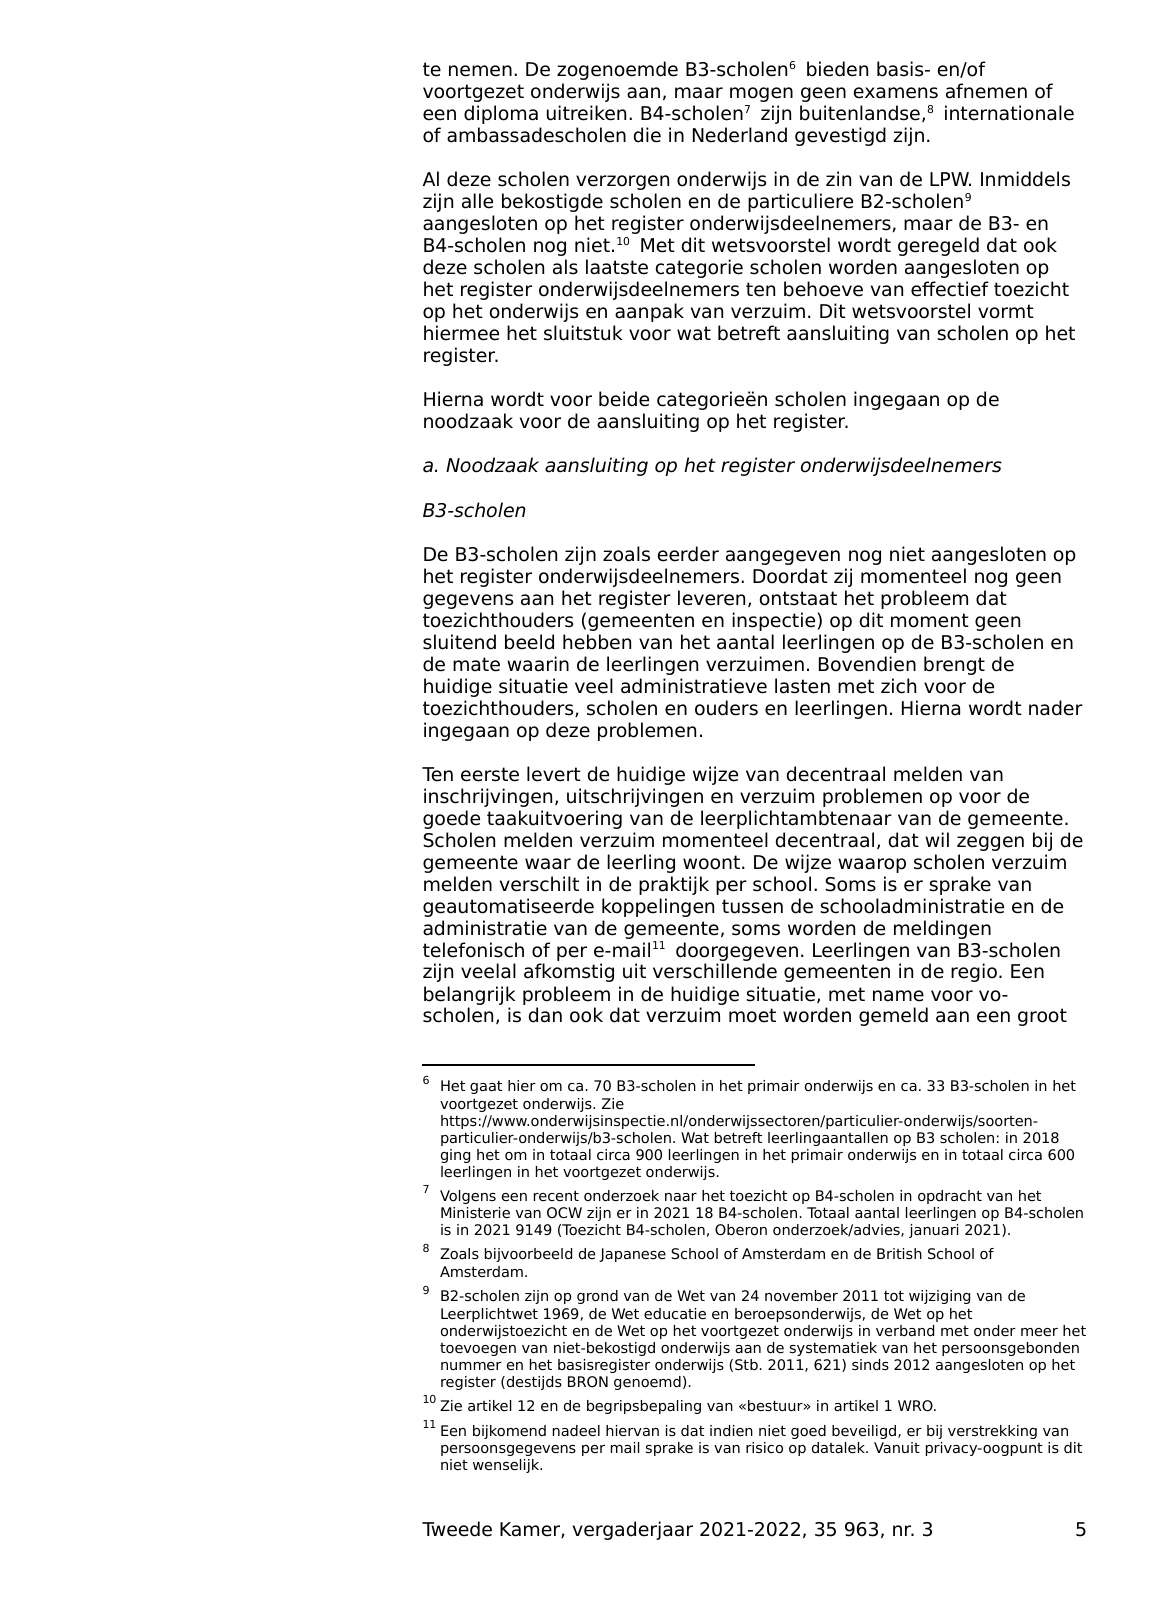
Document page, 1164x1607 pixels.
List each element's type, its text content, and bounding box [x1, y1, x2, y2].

text Hierna wordt voor beide categorieën scholen ingegaan op de noodzaak voor de aansluiting op het register. [422, 389, 1087, 433]
text te nemen. De zogenoemde B3-scholen bieden basis- en/of voortgezet onderwijs aan, maar mogen geen examens afnemen of een diploma uitreiken. B4-scholen zijn buitenlandse, internationale of ambassadescholen die in Nederland gevestigd zijn. [422, 59, 1087, 147]
text Een bijkomend nadeel hiervan is dat indien niet goed beveiligd, er bij verstrekking van persoonsgegevens per mail sprake is van risico op datalek. Vanuit privacy-oogpunt is dit niet wenselijk. [422, 1418, 1087, 1474]
text Volgens een recent onderzoek naar het toezicht op B4-scholen in opdracht van het Ministerie van OCW zijn er in 2021 18 B4-scholen. Totaal aantal leerlingen op B4-scholen is in 2021 9149 (Toezicht B4-scholen, Oberon onderzoek/advies, januari 2021). [422, 1183, 1087, 1239]
text Zoals bijvoorbeeld de Japanese School of Amsterdam en de British School of Amsterdam. [422, 1242, 1087, 1281]
text De B3-scholen zijn zoals eerder aangegeven nog niet aangesloten op het register onderwijsdeelnemers. Doordat zij momenteel nog geen gegevens aan het register leveren, ontstaat het probleem dat toezichthouders (gemeenten en inspectie) op dit moment geen sluitend beeld hebben van het aantal leerlingen op de B3-scholen en de mate waarin de leerlingen verzuimen. Bovendien brengt de huidige situatie veel administratieve lasten met zich voor de toezichthouders, scholen en ouders en leerlingen. Hierna wordt nader ingegaan op deze problemen. [422, 544, 1087, 741]
text Ten eerste levert de huidige wijze van decentraal melden van inschrijvingen, uitschrijvingen en verzuim problemen op voor de goede taakuitvoering van de leerplichtambtenaar van de gemeente. Scholen melden verzuim momenteel decentraal, dat wil zeggen bij de gemeente waar de leerling woont. De wijze waarop scholen verzuim melden verschilt in de praktijk per school. Soms is er sprake van geautomatiseerde koppelingen tussen de schooladministratie en de administratie van de gemeente, soms worden de meldingen telefonisch of per e-mail doorgegeven. Leerlingen van B3-scholen zijn veelal afkomstig uit verschillende gemeenten in de regio. Een belangrijk probleem in de huidige situatie, met name voor vo-scholen, is dan ook dat verzuim moet worden gemeld aan een groot [422, 764, 1087, 1027]
text B2-scholen zijn op grond van de Wet van 24 november 2011 tot wijziging van de Leerplichtwet 1969, de Wet educatie en beroepsonderwijs, de Wet op het onderwijstoezicht en de Wet op het voortgezet onderwijs in verband met onder meer het toevoegen van niet-bekostigd onderwijs aan de systematiek van het persoonsgebonden nummer en het basisregister onderwijs (Stb. 2011, 621) sinds 2012 aangesloten op het register (destijds BRON genoemd). [422, 1284, 1087, 1391]
text Het gaat hier om ca. 70 B3-scholen in het primair onderwijs en ca. 33 B3-scholen in het voortgezet onderwijs. Zie https://www.onderwijsinspectie.nl/onderwijssectoren/particulier-onderwijs/soorten-particulier-onderwijs/b3-scholen. Wat betreft leerlingaantallen op B3 scholen: in 2018 ging het om in totaal circa 900 leerlingen in het primair onderwijs en in totaal circa 600 leerlingen in het voortgezet onderwijs. [422, 1074, 1087, 1181]
text Zie artikel 12 en de begripsbepaling van «bestuur» in artikel 1 WRO. [422, 1393, 1087, 1416]
text Al deze scholen verzorgen onderwijs in de zin van de LPW. Inmiddels zijn alle bekostigde scholen en de particuliere B2-scholen aangesloten op het register onderwijsdeelnemers, maar de B3- en B4-scholen nog niet. Met dit wetsvoorstel wordt geregeld dat ook deze scholen als laatste categorie scholen worden aangesloten op het register onderwijsdeelnemers ten behoeve van effectief toezicht op het onderwijs en aanpak van verzuim. Dit wetsvoorstel vormt hiermee het sluitstuk voor wat betreft aansluiting van scholen op het register. [422, 169, 1087, 367]
subtitle B3-scholen [422, 499, 1087, 521]
subtitle a. Noodzaak aansluiting op het register onderwijsdeelnemers [422, 455, 1087, 477]
